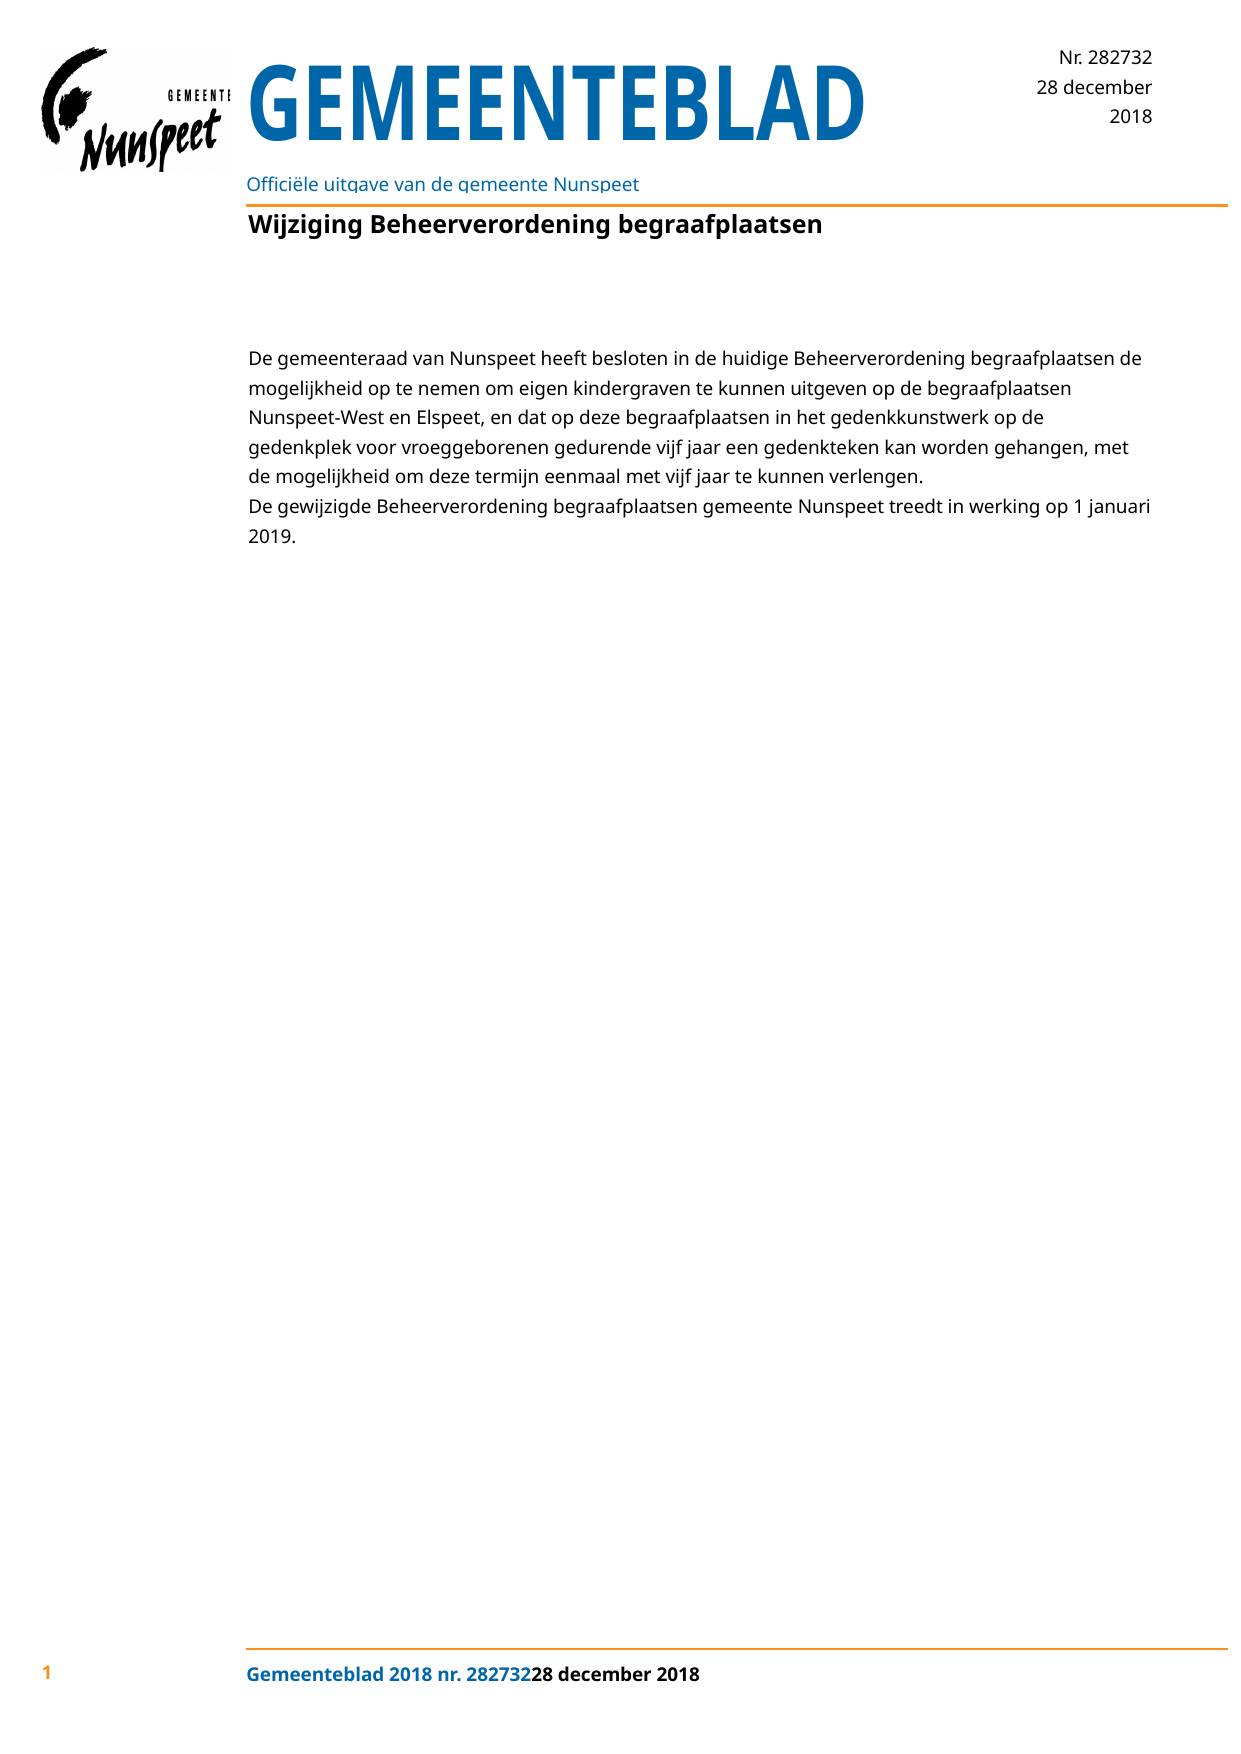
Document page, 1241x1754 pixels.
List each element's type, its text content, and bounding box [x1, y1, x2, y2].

text De gemeenteraad van Nunspeet heeft besloten in de huidige Beheerverordening begraafplaatsen de mogelijkheid op te nemen om eigen kindergraven te kunnen uitgeven op de begraafplaatsen Nunspeet-West en Elspeet, en dat op deze begraafplaatsen in het gedenkkunstwerk op de gedenkplek voor vroeggeborenen gedurende vijf jaar een gedenkteken kan worden gehangen, met de mogelijkheid om deze termijn eenmaal met vijf jaar te kunnen verlengen. [248, 345, 1152, 489]
picture [41, 47, 231, 172]
text De gewijzigde Beheerverordening begraafplaatsen gemeente Nunspeet treedt in werking op 1 januari 2019. [248, 493, 1152, 548]
text Wijziging Beheerverordening begraafplaatsen [248, 207, 1152, 241]
